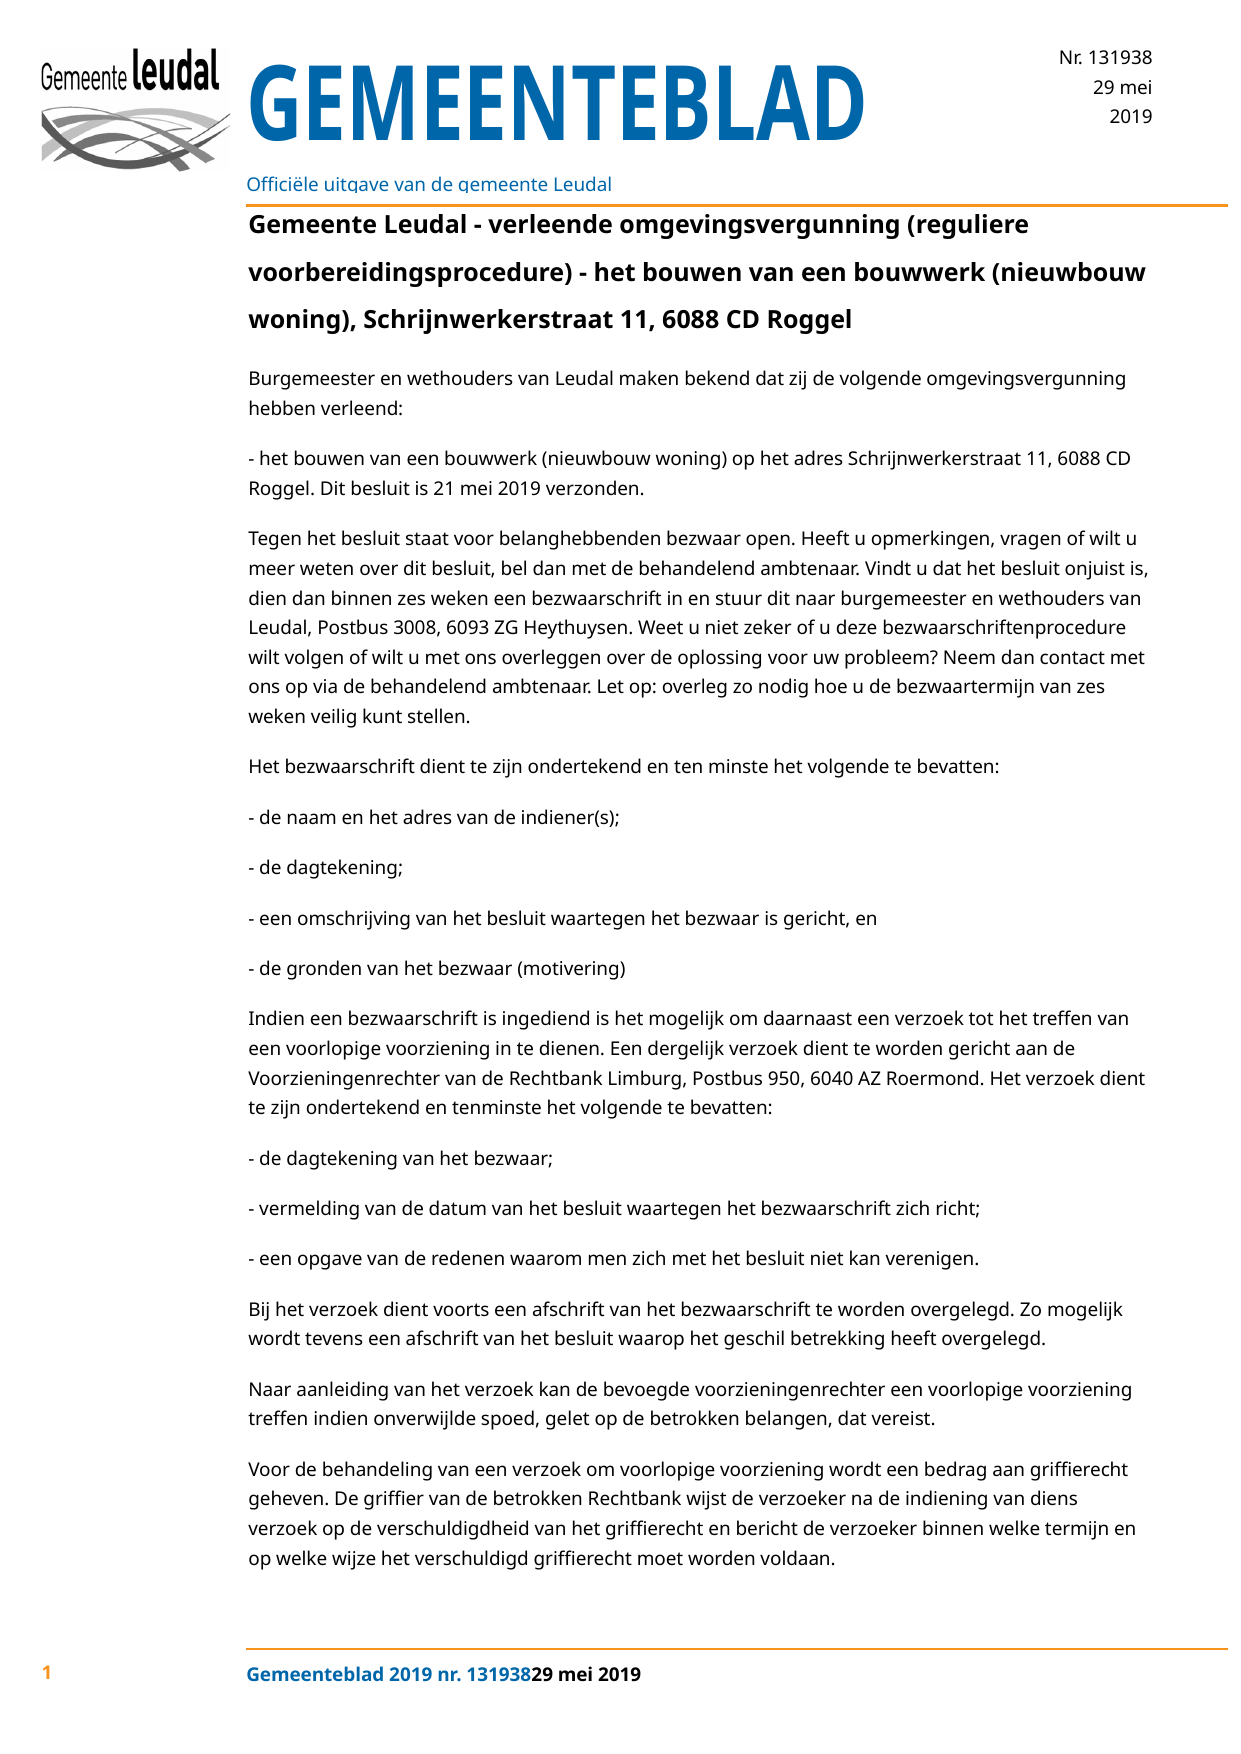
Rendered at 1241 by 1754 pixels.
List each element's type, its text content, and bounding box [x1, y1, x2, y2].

text Tegen het besluit staat voor belanghebbenden bezwaar open. Heeft u opmerkingen, vragen of wilt u meer weten over dit besluit, bel dan met de behandelend ambtenaar. Vindt u dat het besluit onjuist is, dien dan binnen zes weken een bezwaarschrift in en stuur dit naar burgemeester en wethouders van Leudal, Postbus 3008, 6093 ZG Heythuysen. Weet u niet zeker of u deze bezwaarschriftenprocedure wilt volgen of wilt u met ons overleggen over de oplossing voor uw probleem? Neem dan contact met ons op via de behandelend ambtenaar. Let op: overleg zo nodig hoe u de bezwaartermijn van zes weken veilig kunt stellen. [248, 526, 1152, 729]
text - een opgave van de redenen waarom men zich met het besluit niet kan verenigen. [248, 1246, 1152, 1271]
text Indien een bezwaarschrift is ingediend is het mogelijk om daarnaast een verzoek tot het treffen van een voorlopige voorziening in te dienen. Een dergelijk verzoek dient te worden gericht aan de Voorzieningenrechter van de Rechtbank Limburg, Postbus 950, 6040 AZ Roermond. Het verzoek dient te zijn ondertekend en tenminste het volgende te bevatten: [248, 1006, 1152, 1120]
text Voor de behandeling van een verzoek om voorlopige voorziening wordt een bedrag aan griffierecht geheven. De griffier van de betrokken Rechtbank wijst de verzoeker na de indiening van diens verzoek op de verschuldigdheid van het griffierecht en bericht de verzoeker binnen welke termijn en op welke wijze het verschuldigd griffierecht moet worden voldaan. [248, 1456, 1152, 1570]
text - de naam en het adres van de indiener(s); [248, 804, 1152, 829]
text Gemeente Leudal - verleende omgevingsvergunning (reguliere voorbereidingsprocedure) - het bouwen van een bouwwerk (nieuwbouw woning), Schrijnwerkerstraat 11, 6088 CD Roggel [248, 207, 1152, 336]
text Naar aanleiding van het verzoek kan de bevoegde voorzieningenrechter een voorlopige voorziening treffen indien onverwijlde spoed, gelet op de betrokken belangen, dat vereist. [248, 1376, 1152, 1431]
text Het bezwaarschrift dient te zijn ondertekend en ten minste het volgende te bevatten: [248, 753, 1152, 779]
text - de dagtekening van het bezwaar; [248, 1145, 1152, 1170]
text - een omschrijving van het besluit waartegen het bezwaar is gericht, en [248, 905, 1152, 930]
text - de gronden van het bezwaar (motivering) [248, 955, 1152, 981]
text - de dagtekening; [248, 854, 1152, 880]
text - het bouwen van een bouwwerk (nieuwbouw woning) op het adres Schrijnwerkerstraat 11, 6088 CD Roggel. Dit besluit is 21 mei 2019 verzonden. [248, 446, 1152, 501]
picture [41, 47, 231, 172]
text - vermelding van de datum van het besluit waartegen het bezwaarschrift zich richt; [248, 1195, 1152, 1221]
text Burgemeester en wethouders van Leudal maken bekend dat zij de volgende omgevingsvergunning hebben verleend: [248, 366, 1152, 421]
text Bij het verzoek dient voorts een afschrift van het bezwaarschrift te worden overgelegd. Zo mogelijk wordt tevens een afschrift van het besluit waarop het geschil betrekking heeft overgelegd. [248, 1296, 1152, 1351]
